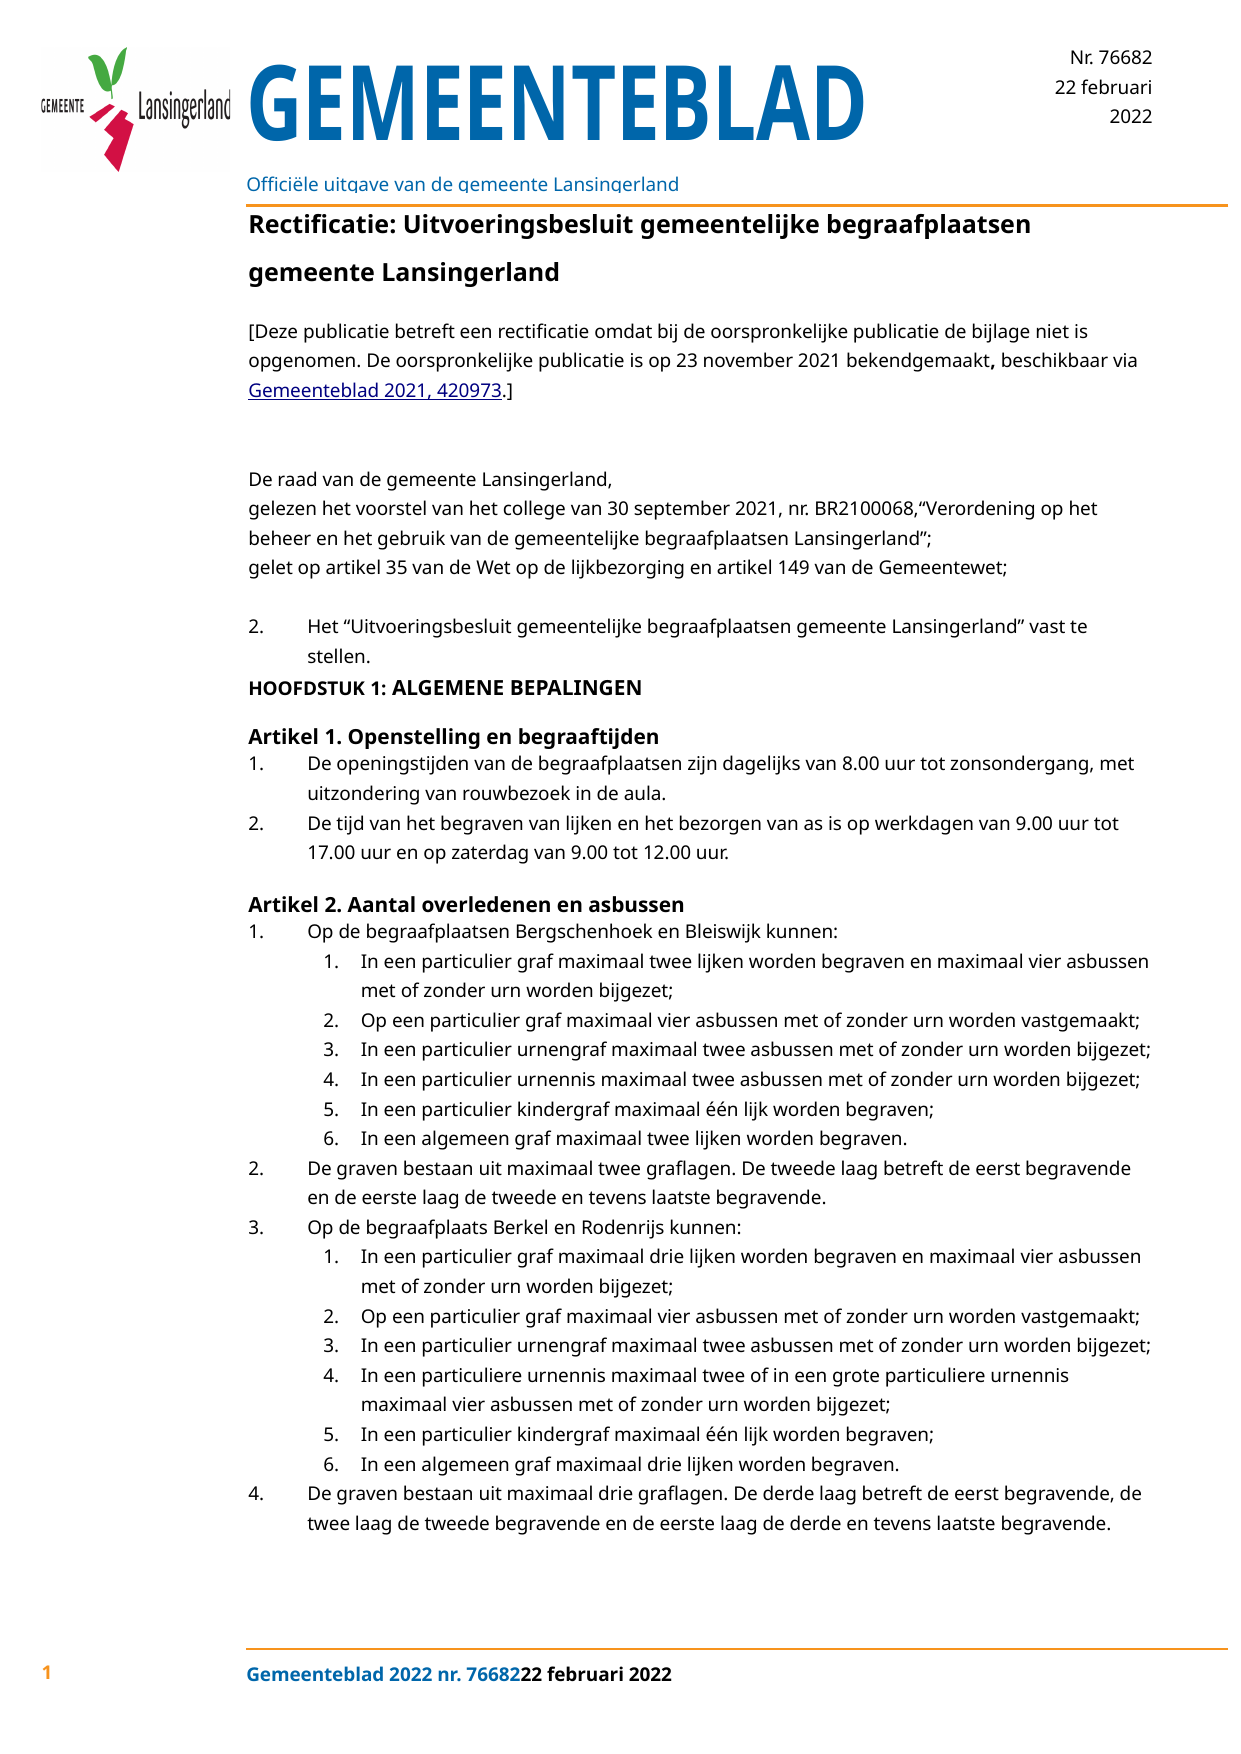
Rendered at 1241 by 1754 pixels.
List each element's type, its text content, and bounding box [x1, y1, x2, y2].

list De graven bestaan uit maximaal twee graflagen. De tweede laag betreft de eerst begravende en de eerste laag de tweede en tevens laatste begravende. [248, 1155, 1152, 1210]
list In een particulier graf maximaal drie lijken worden begraven en maximaal vier asbussen met of zonder urn worden bijgezet; [323, 1244, 1152, 1299]
list Het “Uitvoeringsbesluit gemeentelijke begraafplaatsen gemeente Lansingerland” vast te stellen. [248, 614, 1152, 669]
text Artikel 2. Aantal overledenen en asbussen [248, 890, 1152, 918]
text [Deze publicatie betreft een rectificatie omdat bij de oorspronkelijke publicatie de bijlage niet is opgenomen. De oorspronkelijke publicatie is op 23 november 2021 bekendgemaakt, beschikbaar via Gemeenteblad 2021, 420973.] [248, 318, 1152, 403]
list De graven bestaan uit maximaal drie graflagen. De derde laag betreft de eerst begravende, de twee laag de tweede begravende en de eerste laag de derde en tevens laatste begravende. [248, 1480, 1152, 1536]
list Op een particulier graf maximaal vier asbussen met of zonder urn worden vastgemaakt; [323, 1303, 1152, 1328]
text HOOFDSTUK 1: ALGEMENE BEPALINGEN [248, 673, 1152, 701]
text gelezen het voorstel van het college van 30 september 2021, nr. BR2100068,“Verordening op het beheer en het gebruik van de gemeentelijke begraafplaatsen Lansingerland”; [248, 495, 1152, 551]
list Op de begraafplaats Berkel en Rodenrijs kunnen: [248, 1214, 1152, 1240]
list In een particuliere urnennis maximaal twee of in een grote particuliere urnennis maximaal vier asbussen met of zonder urn worden bijgezet; [323, 1362, 1152, 1417]
list In een particulier kindergraf maximaal één lijk worden begraven; [323, 1096, 1152, 1121]
list In een particulier urnengraf maximaal twee asbussen met of zonder urn worden bijgezet; [323, 1037, 1152, 1062]
list In een particulier kindergraf maximaal één lijk worden begraven; [323, 1421, 1152, 1447]
text Rectificatie: Uitvoeringsbesluit gemeentelijke begraafplaatsen gemeente Lansingerland [248, 207, 1152, 288]
text De raad van de gemeente Lansingerland, [248, 466, 1152, 492]
list In een particulier urnennis maximaal twee asbussen met of zonder urn worden bijgezet; [323, 1066, 1152, 1092]
list Op een particulier graf maximaal vier asbussen met of zonder urn worden vastgemaakt; [323, 1007, 1152, 1033]
list Op de begraafplaatsen Bergschenhoek en Bleiswijk kunnen: [248, 918, 1152, 944]
list In een algemeen graf maximaal twee lijken worden begraven. [323, 1125, 1152, 1151]
text gelet op artikel 35 van de Wet op de lijkbezorging en artikel 149 van de Gemeentewet; [248, 554, 1152, 580]
list In een algemeen graf maximaal drie lijken worden begraven. [323, 1451, 1152, 1476]
list De tijd van het begraven van lijken en het bezorgen van as is op werkdagen van 9.00 uur tot 17.00 uur en op zaterdag van 9.00 tot 12.00 uur. [248, 810, 1152, 865]
picture [41, 47, 231, 172]
list De openingstijden van de begraafplaatsen zijn dagelijks van 8.00 uur tot zonsondergang, met uitzondering van rouwbezoek in de aula. [248, 751, 1152, 806]
text Artikel 1. Openstelling en begraaftijden [248, 722, 1152, 751]
list In een particulier graf maximaal twee lijken worden begraven en maximaal vier asbussen met of zonder urn worden bijgezet; [323, 948, 1152, 1003]
list In een particulier urnengraf maximaal twee asbussen met of zonder urn worden bijgezet; [323, 1332, 1152, 1358]
